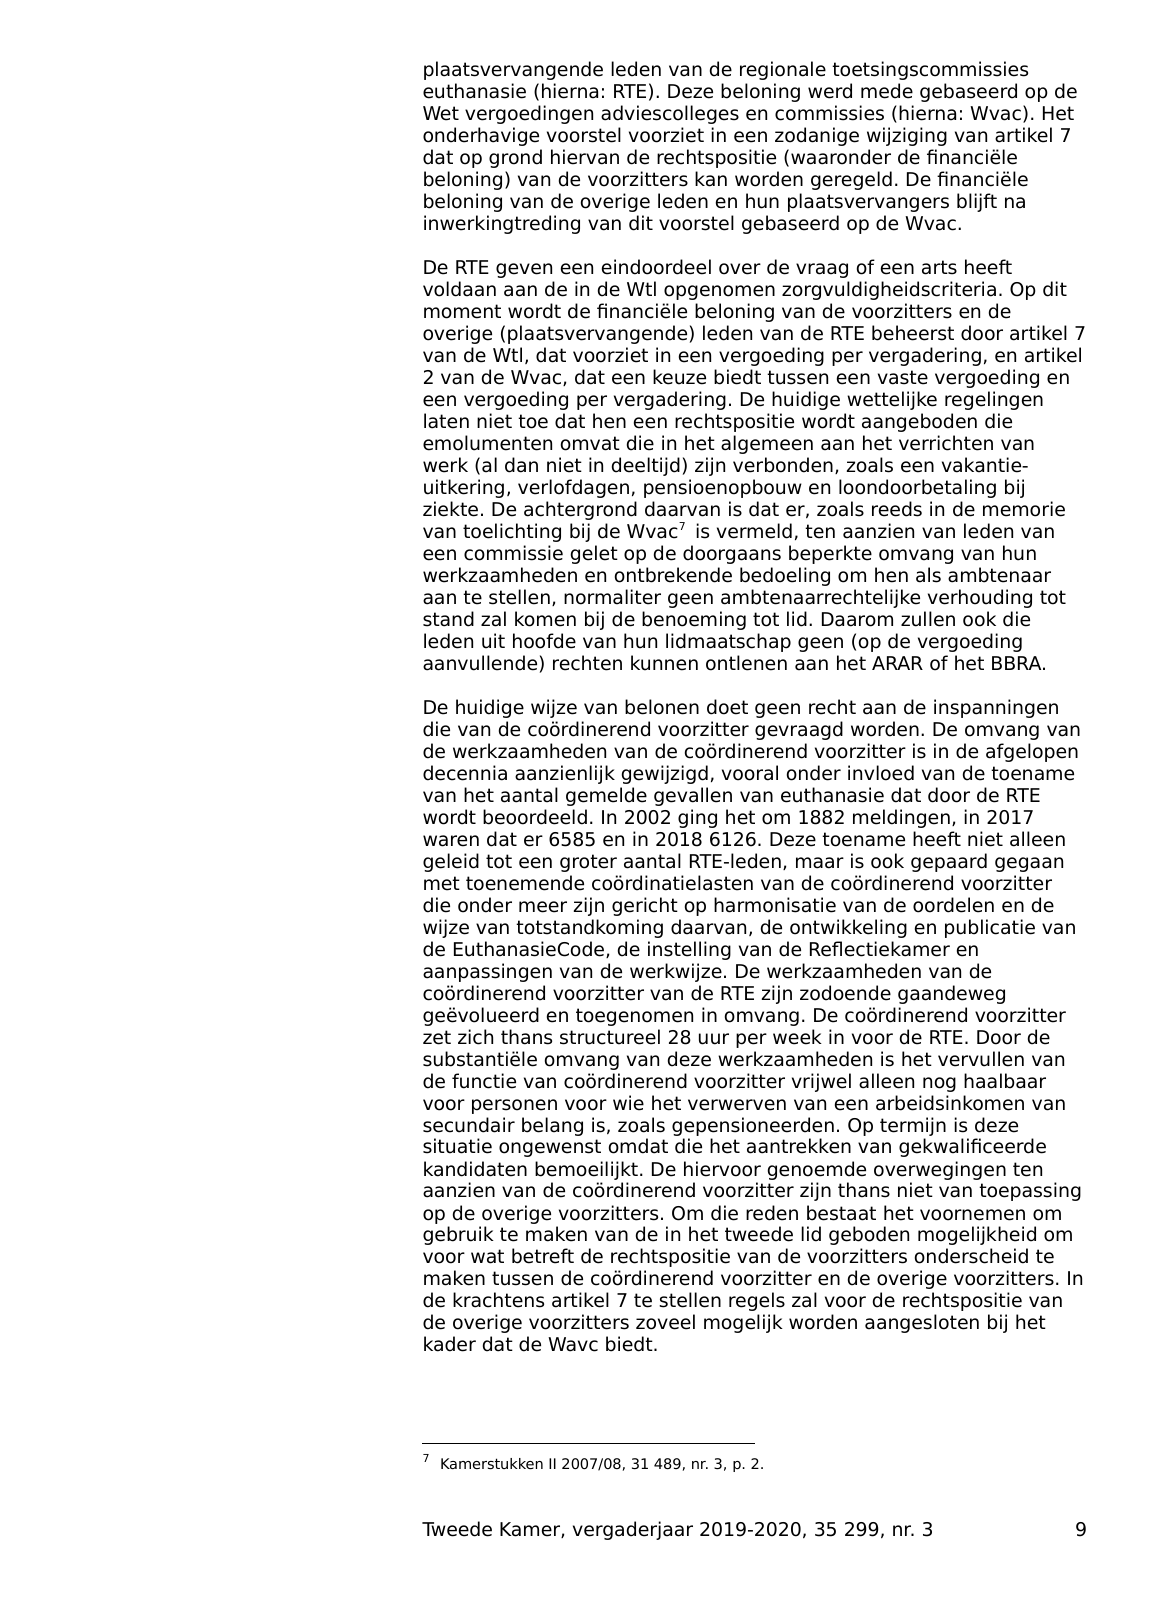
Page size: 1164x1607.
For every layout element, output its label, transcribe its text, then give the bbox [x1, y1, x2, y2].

text Kamerstukken II 2007/08, 31 489, nr. 3, p. 2. [422, 1452, 1087, 1474]
text De RTE geven een eindoordeel over de vraag of een arts heeft voldaan aan de in de Wtl opgenomen zorgvuldigheidscriteria. Op dit moment wordt de financiële beloning van de voorzitters en de overige (plaatsvervangende) leden van de RTE beheerst door artikel 7 van de Wtl, dat voorziet in een vergoeding per vergadering, en artikel 2 van de Wvac, dat een keuze biedt tussen een vaste vergoeding en een vergoeding per vergadering. De huidige wettelijke regelingen laten niet toe dat hen een rechtspositie wordt aangeboden die emolumenten omvat die in het algemeen aan het verrichten van werk (al dan niet in deeltijd) zijn verbonden, zoals een vakantie-uitkering, verlofdagen, pensioenopbouw en loondoorbetaling bij ziekte. De achtergrond daarvan is dat er, zoals reeds in de memorie van toelichting bij de Wvac is vermeld, ten aanzien van leden van een commissie gelet op de doorgaans beperkte omvang van hun werkzaamheden en ontbrekende bedoeling om hen als ambtenaar aan te stellen, normaliter geen ambtenaarrechtelijke verhouding tot stand zal komen bij de benoeming tot lid. Daarom zullen ook die leden uit hoofde van hun lidmaatschap geen (op de vergoeding aanvullende) rechten kunnen ontlenen aan het ARAR of het BBRA. [422, 257, 1087, 675]
text plaatsvervangende leden van de regionale toetsingscommissies euthanasie (hierna: RTE). Deze beloning werd mede gebaseerd op de Wet vergoedingen adviescolleges en commissies (hierna: Wvac). Het onderhavige voorstel voorziet in een zodanige wijziging van artikel 7 dat op grond hiervan de rechtspositie (waaronder de financiële beloning) van de voorzitters kan worden geregeld. De financiële beloning van de overige leden en hun plaatsvervangers blijft na inwerkingtreding van dit voorstel gebaseerd op de Wvac. [422, 59, 1087, 235]
text De huidige wijze van belonen doet geen recht aan de inspanningen die van de coördinerend voorzitter gevraagd worden. De omvang van de werkzaamheden van de coördinerend voorzitter is in de afgelopen decennia aanzienlijk gewijzigd, vooral onder invloed van de toename van het aantal gemelde gevallen van euthanasie dat door de RTE wordt beoordeeld. In 2002 ging het om 1882 meldingen, in 2017 waren dat er 6585 en in 2018 6126. Deze toename heeft niet alleen geleid tot een groter aantal RTE-leden, maar is ook gepaard gegaan met toenemende coördinatielasten van de coördinerend voorzitter die onder meer zijn gericht op harmonisatie van de oordelen en de wijze van totstandkoming daarvan, de ontwikkeling en publicatie van de EuthanasieCode, de instelling van de Reflectiekamer en aanpassingen van de werkwijze. De werkzaamheden van de coördinerend voorzitter van de RTE zijn zodoende gaandeweg geëvolueerd en toegenomen in omvang. De coördinerend voorzitter zet zich thans structureel 28 uur per week in voor de RTE. Door de substantiële omvang van deze werkzaamheden is het vervullen van de functie van coördinerend voorzitter vrijwel alleen nog haalbaar voor personen voor wie het verwerven van een arbeidsinkomen van secundair belang is, zoals gepensioneerden. Op termijn is deze situatie ongewenst omdat die het aantrekken van gekwalificeerde kandidaten bemoeilijkt. De hiervoor genoemde overwegingen ten aanzien van de coördinerend voorzitter zijn thans niet van toepassing op de overige voorzitters. Om die reden bestaat het voornemen om gebruik te maken van de in het tweede lid geboden mogelijkheid om voor wat betreft de rechtspositie van de voorzitters onderscheid te maken tussen de coördinerend voorzitter en de overige voorzitters. In de krachtens artikel 7 te stellen regels zal voor de rechtspositie van de overige voorzitters zoveel mogelijk worden aangesloten bij het kader dat de Wavc biedt. [422, 697, 1087, 1356]
